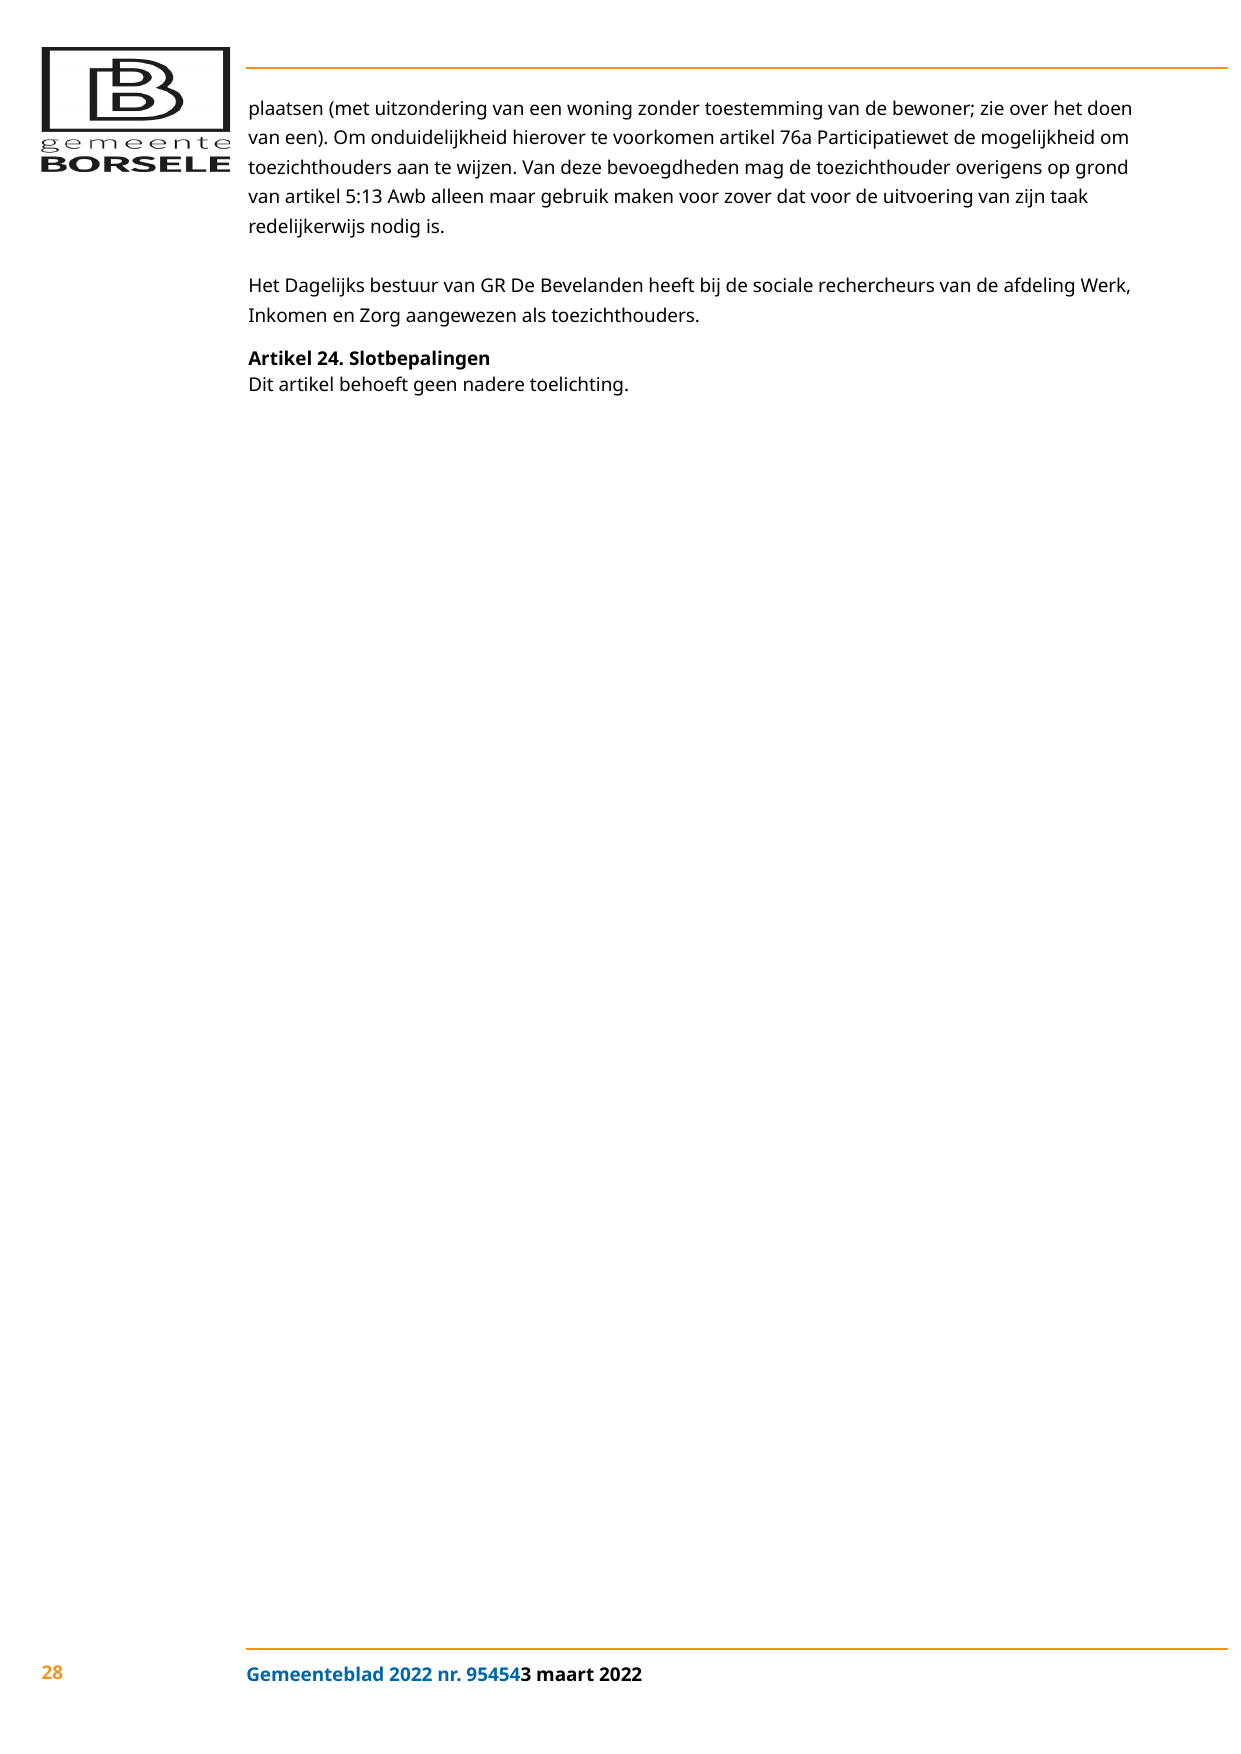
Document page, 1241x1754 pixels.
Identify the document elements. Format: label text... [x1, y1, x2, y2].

text Het Dagelijks bestuur van GR De Bevelanden heeft bij de sociale rechercheurs van de afdeling Werk, Inkomen en Zorg aangewezen als toezichthouders. [248, 272, 1152, 328]
text Dit artikel behoeft geen nadere toelichting. [248, 371, 1152, 396]
text Artikel 24. Slotbepalingen [248, 345, 1152, 371]
picture [41, 47, 231, 172]
text plaatsen (met uitzondering van een woning zonder toestemming van de bewoner; zie over het doen van een). Om onduidelijkheid hierover te voorkomen artikel 76a Participatiewet de mogelijkheid om toezichthouders aan te wijzen. Van deze bevoegdheden mag de toezichthouder overigens op grond van artikel 5:13 Awb alleen maar gebruik maken voor zover dat voor de uitvoering van zijn taak redelijkerwijs nodig is. [248, 95, 1152, 239]
